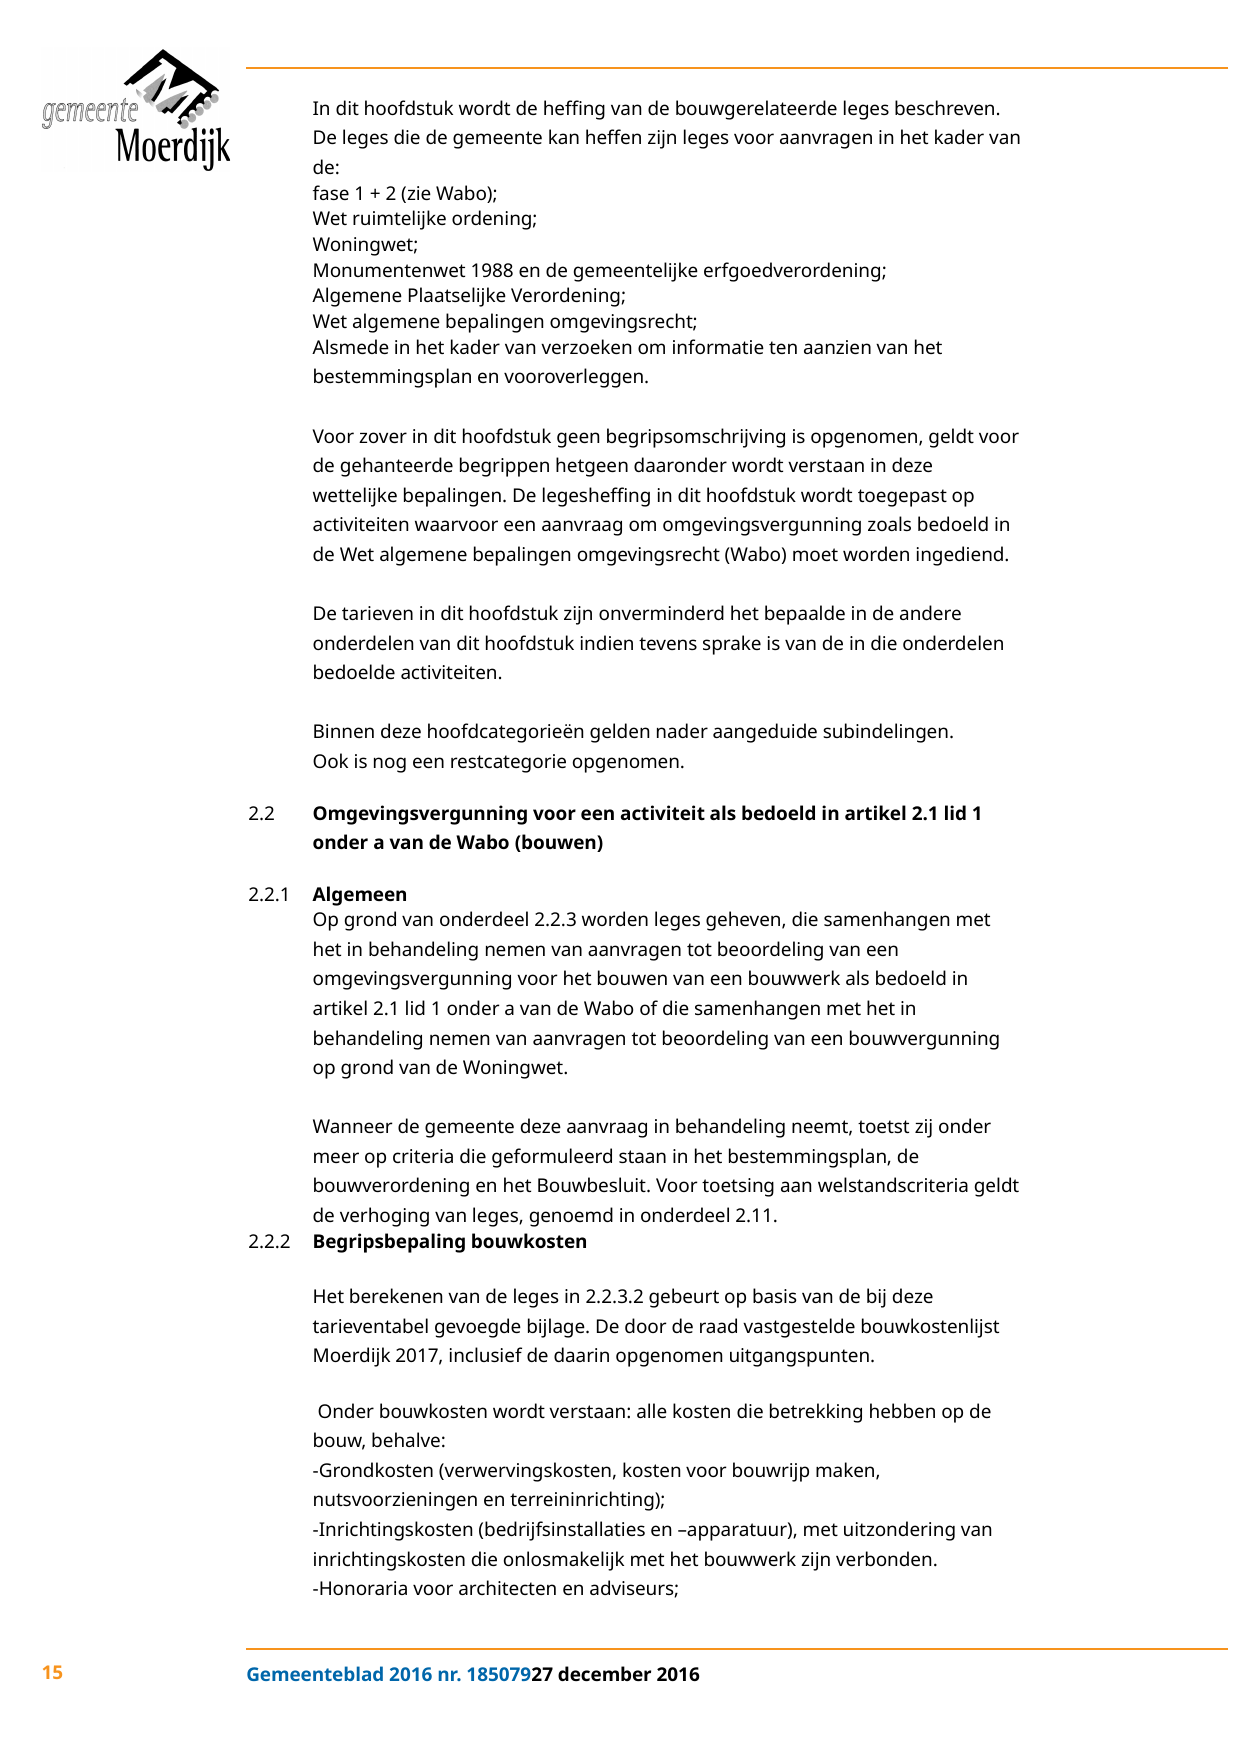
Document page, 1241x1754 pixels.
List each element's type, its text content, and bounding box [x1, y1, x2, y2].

table_cell [1023, 1283, 1152, 1368]
table_cell [1023, 881, 1152, 906]
table_cell [248, 855, 1152, 881]
table_cell [248, 774, 1152, 800]
table_cell [1023, 308, 1152, 334]
table_cell Omgevingsvergunning voor een activiteit als bedoeld in artikel 2.1 lid 1 onder a van de Wabo (bouwen) [313, 800, 1022, 855]
table_cell [1023, 800, 1152, 855]
table_cell Begripsbepaling bouwkosten [313, 1228, 1022, 1283]
table_cell 2.2 [248, 800, 312, 855]
table_cell [248, 205, 312, 231]
table_cell Woningwet; [313, 231, 1022, 257]
table_cell Onder bouwkosten wordt verstaan: alle kosten die betrekking hebben op de bouw, behalve: -Grondkosten (verwervingskosten, kosten voor bouwrijp maken, nutsvoorzieningen en terreininrichting); -Inrichtingskosten (bedrijfsinstallaties en –apparatuur), met uitzondering van inrichtingskosten die onlosmakelijk met het bouwwerk zijn verbonden. -Honoraria voor architecten en adviseurs; [313, 1368, 1022, 1601]
table_cell [1023, 906, 1152, 1228]
table_cell Op grond van onderdeel 2.2.3 worden leges geheven, die samenhangen met het in behandeling nemen van aanvragen tot beoordeling van een omgevingsvergunning voor het bouwen van een bouwwerk als bedoeld in artikel 2.1 lid 1 onder a van de Wabo of die samenhangen met het in behandeling nemen van aanvragen tot beoordeling van een bouwvergunning op grond van de Woningwet. Wanneer de gemeente deze aanvraag in behandeling neemt, toetst zij onder meer op criteria die geformuleerd staan in het bestemmingsplan, de bouwverordening en het Bouwbesluit. Voor toetsing aan welstandscriteria geldt de verhoging van leges, genoemd in onderdeel 2.11. [313, 906, 1022, 1228]
table_cell [248, 334, 312, 774]
table_cell [1023, 205, 1152, 231]
table_cell [248, 906, 312, 1228]
table_cell [248, 257, 312, 283]
table_cell fase 1 + 2 (zie Wabo); [313, 180, 1022, 205]
table_cell [1023, 283, 1152, 308]
table_cell [248, 95, 312, 180]
table_cell [248, 283, 312, 308]
table_cell [1023, 95, 1152, 180]
table_cell Wet algemene bepalingen omgevingsrecht; [313, 308, 1022, 334]
table_cell Het berekenen van de leges in 2.2.3.2 gebeurt op basis van de bij deze tarieventabel gevoegde bijlage. De door de raad vastgestelde bouwkostenlijst Moerdijk 2017, inclusief de daarin opgenomen uitgangspunten. [313, 1283, 1022, 1368]
table_cell [248, 1283, 312, 1368]
picture [41, 47, 231, 172]
table_cell [248, 231, 312, 257]
table_cell Algemeen [313, 881, 1022, 906]
table_cell In dit hoofdstuk wordt de heffing van de bouwgerelateerde leges beschreven. De leges die de gemeente kan heffen zijn leges voor aanvragen in het kader van de: [313, 95, 1022, 180]
table_cell Wet ruimtelijke ordening; [313, 205, 1022, 231]
table_cell Alsmede in het kader van verzoeken om informatie ten aanzien van het bestemmingsplan en vooroverleggen. Voor zover in dit hoofdstuk geen begripsomschrijving is opgenomen, geldt voor de gehanteerde begrippen hetgeen daaronder wordt verstaan in deze wettelijke bepalingen. De legesheffing in dit hoofdstuk wordt toegepast op activiteiten waarvoor een aanvraag om omgevingsvergunning zoals bedoeld in de Wet algemene bepalingen omgevingsrecht (Wabo) moet worden ingediend. De tarieven in dit hoofdstuk zijn onverminderd het bepaalde in de andere onderdelen van dit hoofdstuk indien tevens sprake is van de in die onderdelen bedoelde activiteiten. Binnen deze hoofdcategorieën gelden nader aangeduide subindelingen. Ook is nog een restcategorie opgenomen. [313, 334, 1022, 774]
table_cell [248, 180, 312, 205]
table_cell Monumentenwet 1988 en de gemeentelijke erfgoedverordening; [313, 257, 1022, 283]
table_cell [248, 308, 312, 334]
table_cell [248, 1368, 312, 1601]
table_cell Algemene Plaatselijke Verordening; [313, 283, 1022, 308]
table_cell [1023, 231, 1152, 257]
table_cell 2.2.1 [248, 881, 312, 906]
table_cell [1023, 334, 1152, 774]
table_cell [1023, 1368, 1152, 1601]
table_cell [1023, 180, 1152, 205]
table_cell 2.2.2 [248, 1228, 312, 1283]
table_cell [1023, 257, 1152, 283]
table_cell [1023, 1228, 1152, 1283]
